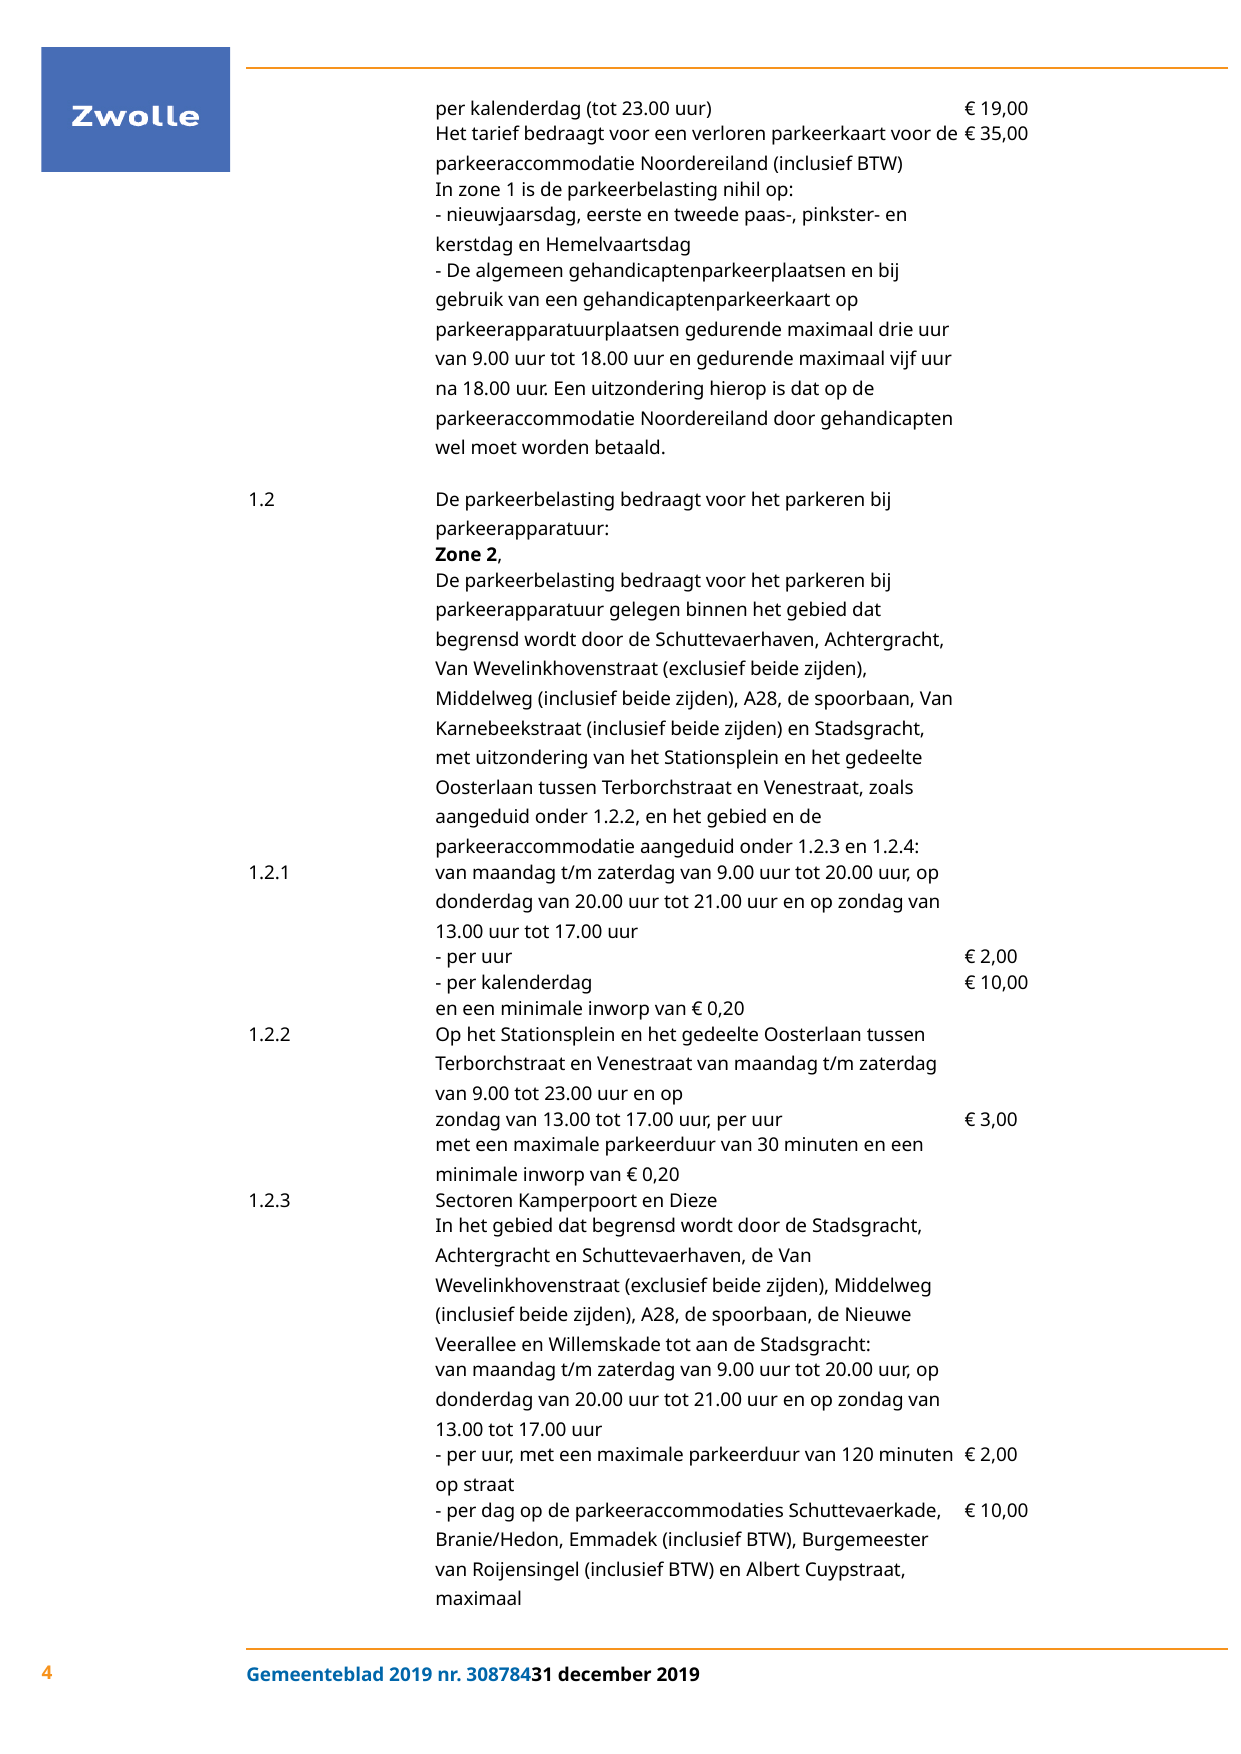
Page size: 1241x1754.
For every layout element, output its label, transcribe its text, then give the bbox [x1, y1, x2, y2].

table_cell [964, 257, 1152, 460]
table_cell € 35,00 [964, 121, 1152, 176]
table_cell [964, 176, 1152, 202]
table_cell In het gebied dat begrensd wordt door de Stadsgracht, Achtergracht en Schuttevaerhaven, de Van Wevelinkhovenstraat (exclusief beide zijden), Middelweg (inclusief beide zijden), A28, de spoorbaan, de Nieuwe Veerallee en Willemskade tot aan de Stadsgracht: [435, 1213, 964, 1357]
table_cell Sectoren Kamperpoort en Dieze [435, 1187, 964, 1213]
table_cell [964, 859, 1152, 944]
table_cell [248, 567, 435, 859]
table_cell € 19,00 [964, 95, 1152, 121]
table_cell [248, 541, 435, 567]
table_cell [435, 460, 964, 486]
table_cell - De algemeen gehandicaptenparkeerplaatsen en bij gebruik van een gehandicaptenparkeerkaart op parkeerapparatuurplaatsen gedurende maximaal drie uur van 9.00 uur tot 18.00 uur en gedurende maximaal vijf uur na 18.00 uur. Een uitzondering hierop is dat op de parkeeraccommodatie Noordereiland door gehandicapten wel moet worden betaald. [435, 257, 964, 460]
table_cell [964, 1187, 1152, 1213]
table_cell 1.2.1 [248, 859, 435, 944]
table_cell [248, 1497, 435, 1611]
table_cell [248, 121, 435, 176]
table_cell [248, 176, 435, 202]
table_cell - per uur [435, 944, 964, 969]
table_cell [964, 1021, 1152, 1106]
table_cell met een maximale parkeerduur van 30 minuten en een minimale inworp van € 0,20 [435, 1132, 964, 1187]
table_cell [964, 567, 1152, 859]
table_cell [248, 995, 435, 1021]
table_cell - nieuwjaarsdag, eerste en tweede paas-, pinkster- en kerstdag en Hemelvaartsdag [435, 202, 964, 257]
table_cell 1.2.2 [248, 1021, 435, 1106]
table_cell De parkeerbelasting bedraagt voor het parkeren bij parkeerapparatuur: [435, 486, 964, 541]
table_cell per kalenderdag (tot 23.00 uur) [435, 95, 964, 121]
table_cell [248, 257, 435, 460]
table_cell De parkeerbelasting bedraagt voor het parkeren bij parkeerapparatuur gelegen binnen het gebied dat begrensd wordt door de Schuttevaerhaven, Achtergracht, Van Wevelinkhovenstraat (exclusief beide zijden), Middelweg (inclusief beide zijden), A28, de spoorbaan, Van Karnebeekstraat (inclusief beide zijden) en Stadsgracht, met uitzondering van het Stationsplein en het gedeelte Oosterlaan tussen Terborchstraat en Venestraat, zoals aangeduid onder 1.2.2, en het gebied en de parkeeraccommodatie aangeduid onder 1.2.3 en 1.2.4: [435, 567, 964, 859]
table_cell Het tarief bedraagt voor een verloren parkeerkaart voor de parkeeraccommodatie Noordereiland (inclusief BTW) [435, 121, 964, 176]
table_cell [248, 944, 435, 969]
table_cell [248, 202, 435, 257]
table_cell 1.2 [248, 486, 435, 541]
table_cell [964, 1132, 1152, 1187]
table_cell - per uur, met een maximale parkeerduur van 120 minuten op straat [435, 1442, 964, 1497]
table_cell - per dag op de parkeeraccommodaties Schuttevaerkade, Branie/Hedon, Emmadek (inclusief BTW), Burgemeester van Roijensingel (inclusief BTW) en Albert Cuypstraat, maximaal [435, 1497, 964, 1611]
table_cell 1.2.3 [248, 1187, 435, 1213]
table_cell € 2,00 [964, 1442, 1152, 1497]
table_cell - per kalenderdag [435, 970, 964, 995]
picture [41, 47, 231, 172]
table_cell [248, 1442, 435, 1497]
table_cell [964, 541, 1152, 567]
table_cell [964, 486, 1152, 541]
table_cell € 2,00 [964, 944, 1152, 969]
table_cell zondag van 13.00 tot 17.00 uur, per uur [435, 1106, 964, 1132]
table_cell [248, 1213, 435, 1357]
table_cell [248, 1357, 435, 1442]
table_cell Zone 2, [435, 541, 964, 567]
table_cell € 10,00 [964, 1497, 1152, 1611]
table_cell € 10,00 [964, 970, 1152, 995]
table_cell van maandag t/m zaterdag van 9.00 uur tot 20.00 uur, op donderdag van 20.00 uur tot 21.00 uur en op zondag van 13.00 tot 17.00 uur [435, 1357, 964, 1442]
table_cell en een minimale inworp van € 0,20 [435, 995, 964, 1021]
table_cell van maandag t/m zaterdag van 9.00 uur tot 20.00 uur, op donderdag van 20.00 uur tot 21.00 uur en op zondag van 13.00 uur tot 17.00 uur [435, 859, 964, 944]
table_cell [964, 1357, 1152, 1442]
table_cell [248, 1106, 435, 1132]
table_cell [964, 995, 1152, 1021]
table_cell [248, 1132, 435, 1187]
table_cell In zone 1 is de parkeerbelasting nihil op: [435, 176, 964, 202]
table_cell [248, 460, 435, 486]
table_cell [964, 202, 1152, 257]
table_cell [248, 970, 435, 995]
table_cell [964, 1213, 1152, 1357]
table_cell € 3,00 [964, 1106, 1152, 1132]
table_cell [248, 95, 435, 121]
table_cell [964, 460, 1152, 486]
table_cell Op het Stationsplein en het gedeelte Oosterlaan tussen Terborchstraat en Venestraat van maandag t/m zaterdag van 9.00 tot 23.00 uur en op [435, 1021, 964, 1106]
